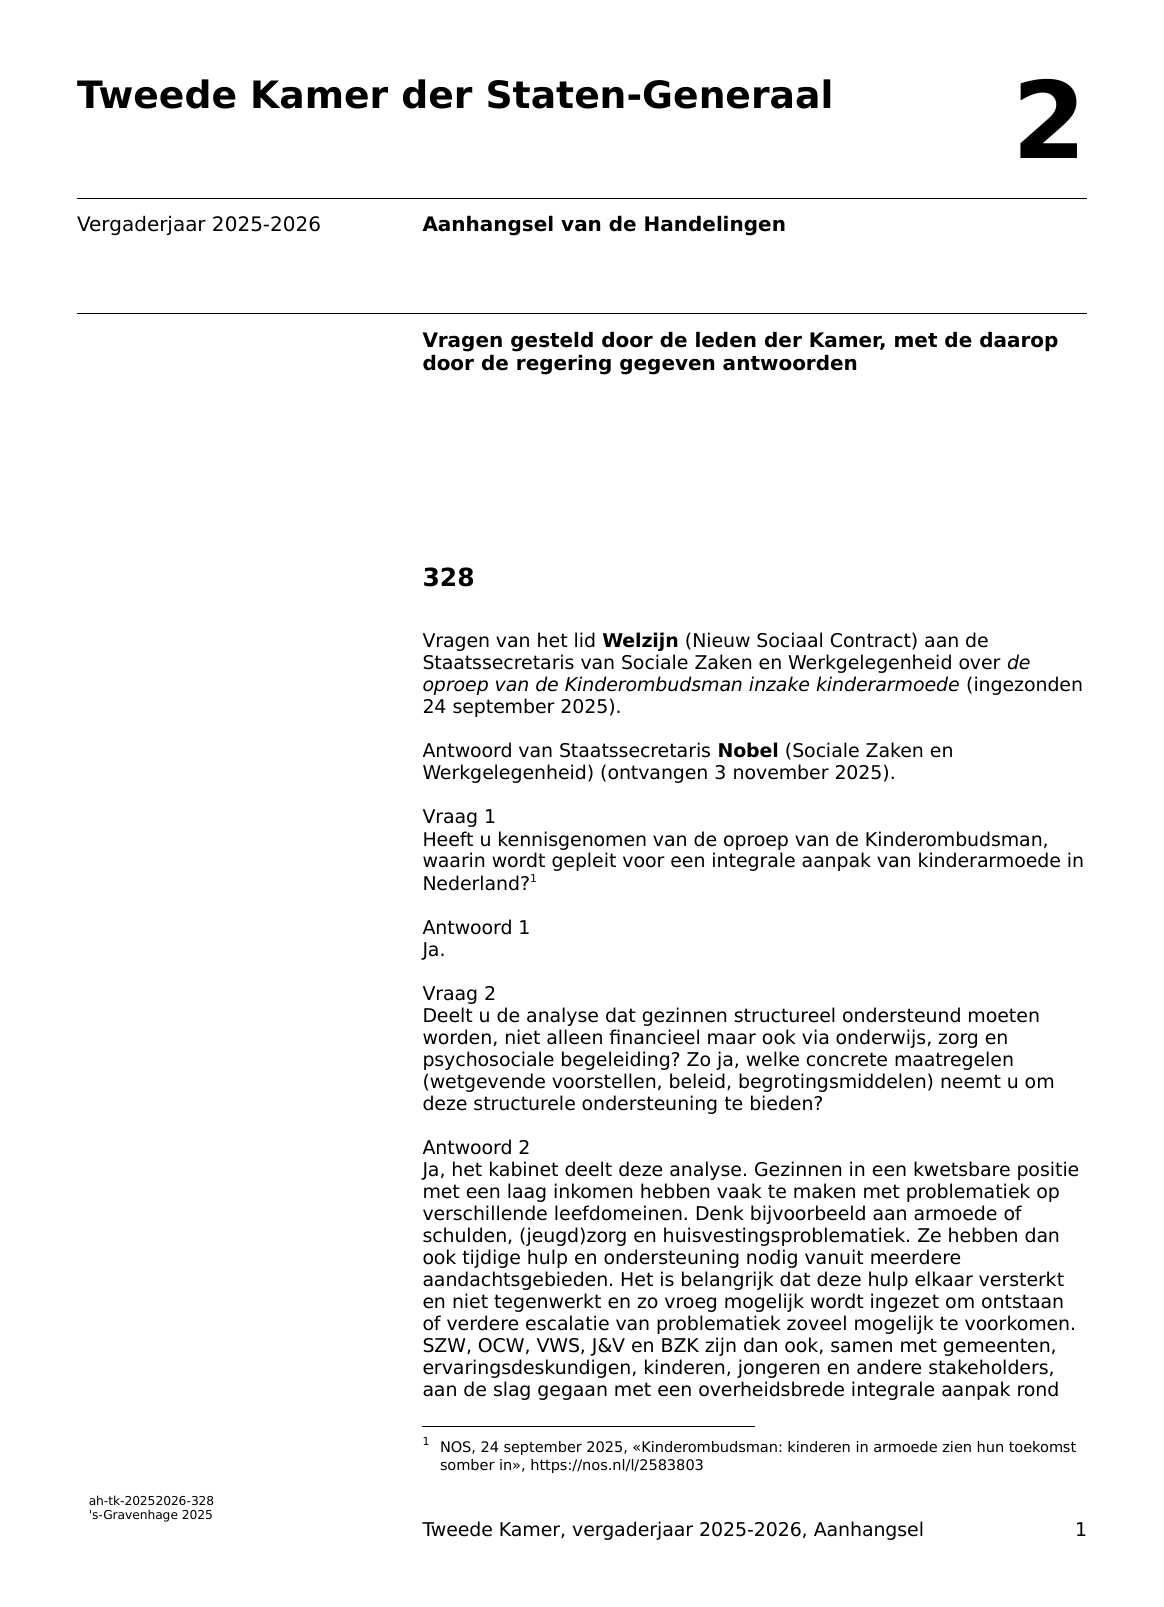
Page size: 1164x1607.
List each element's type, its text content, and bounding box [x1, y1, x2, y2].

text Antwoord 1 [422, 917, 1087, 938]
table_header Tweede Kamer der Staten-Generaal [77, 59, 886, 198]
table_cell Vergaderjaar 2025-2026 [77, 199, 422, 313]
text 's-Gravenhage 2025 [88, 1508, 323, 1522]
text Deelt u de analyse dat gezinnen structureel ondersteund moeten worden, niet alleen financieel maar ook via onderwijs, zorg en psychosociale begeleiding? Zo ja, welke concrete maatregelen (wetgevende voorstellen, beleid, begrotingsmiddelen) neemt u om deze structurele ondersteuning te bieden? [422, 1005, 1087, 1114]
text 328 [422, 563, 1087, 592]
text Ja, het kabinet deelt deze analyse. Gezinnen in een kwetsbare positie met een laag inkomen hebben vaak te maken met problematiek op verschillende leefdomeinen. Denk bijvoorbeeld aan armoede of schulden, (jeugd)zorg en huisvestingsproblematiek. Ze hebben dan ook tijdige hulp en ondersteuning nodig vanuit meerdere aandachtsgebieden. Het is belangrijk dat deze hulp elkaar versterkt en niet tegenwerkt en zo vroeg mogelijk wordt ingezet om ontstaan of verdere escalatie van problematiek zoveel mogelijk te voorkomen. SZW, OCW, VWS, J&V en BZK zijn dan ook, samen met gemeenten, ervaringsdeskundigen, kinderen, jongeren en andere stakeholders, aan de slag gegaan met een overheidsbrede integrale aanpak rond [422, 1159, 1087, 1401]
text Vraag 1 [422, 806, 1087, 828]
table_cell [77, 314, 422, 375]
text Vraag 2 [422, 983, 1087, 1005]
text Vragen van het lid Welzijn (Nieuw Sociaal Contract) aan de Staatssecretaris van Sociale Zaken en Werkgelegenheid over de oproep van de Kinderombudsman inzake kinderarmoede (ingezonden 24 september 2025). [422, 630, 1087, 718]
text NOS, 24 september 2025, «Kinderombudsman: kinderen in armoede zien hun toekomst somber in», https://nos.nl/l/2583803 [422, 1435, 1087, 1474]
text Antwoord van Staatssecretaris Nobel (Sociale Zaken en Werkgelegenheid) (ontvangen 3 november 2025). [422, 740, 1087, 784]
text Heeft u kennisgenomen van de oproep van de Kinderombudsman, waarin wordt gepleit voor een integrale aanpak van kinderarmoede in Nederland? [422, 828, 1087, 894]
text Antwoord 2 [422, 1137, 1087, 1159]
text ah-tk-20252026-328 [88, 1494, 323, 1508]
table_cell Aanhangsel van de Handelingen [422, 199, 1087, 313]
table_header 2 [886, 59, 1087, 198]
text Ja. [422, 938, 1087, 961]
table_cell Vragen gesteld door de leden der Kamer, met de daarop door de regering gegeven antwoorden [422, 314, 1087, 375]
